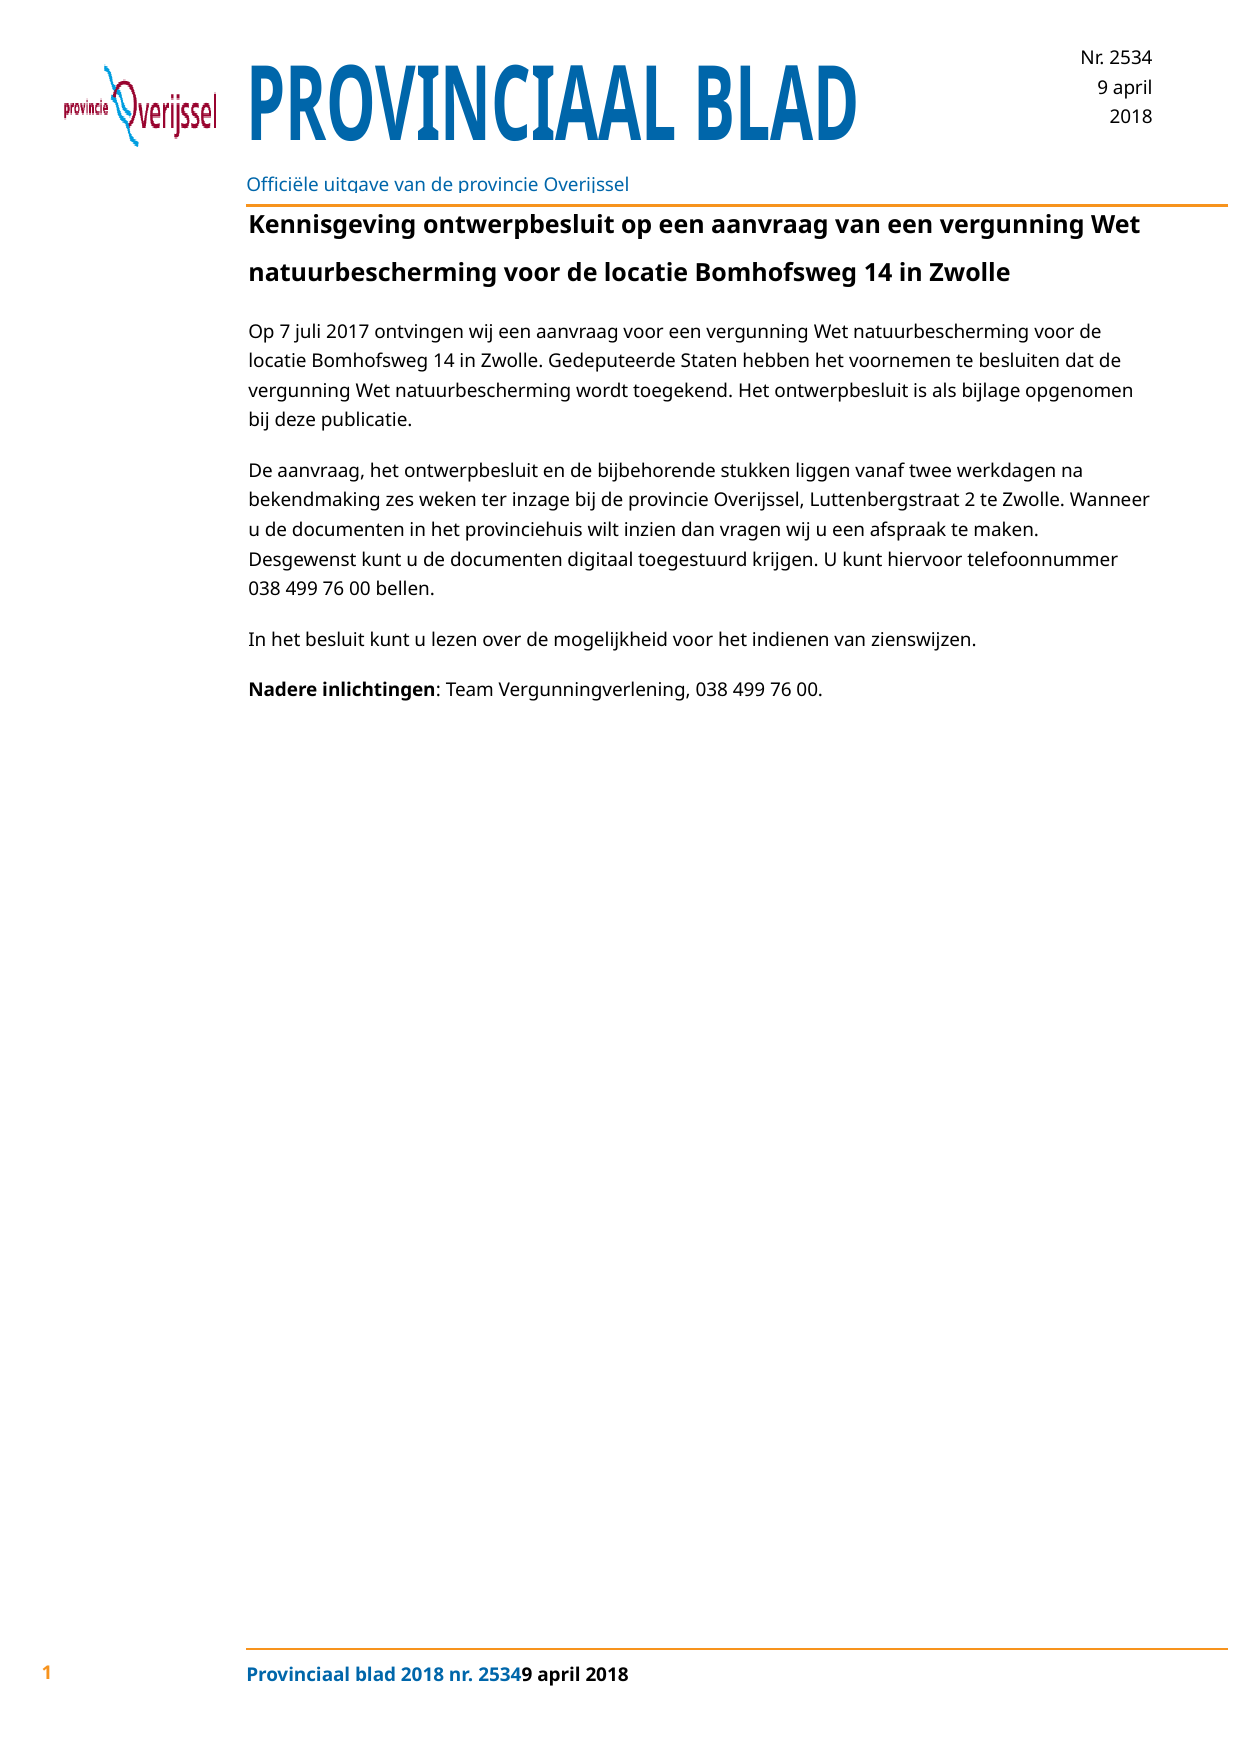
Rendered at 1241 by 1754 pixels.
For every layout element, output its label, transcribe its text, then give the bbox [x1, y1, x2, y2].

text Kennisgeving ontwerpbesluit op een aanvraag van een vergunning Wet natuurbescherming voor de locatie Bomhofsweg 14 in Zwolle [248, 207, 1152, 288]
text Nadere inlichtingen: Team Vergunningverlening, 038 499 76 00. [248, 676, 1152, 702]
text In het besluit kunt u lezen over de mogelijkheid voor het indienen van zienswijzen. [248, 626, 1152, 652]
text Op 7 juli 2017 ontvingen wij een aanvraag voor een vergunning Wet natuurbescherming voor de locatie Bomhofsweg 14 in Zwolle. Gedeputeerde Staten hebben het voornemen te besluiten dat de vergunning Wet natuurbescherming wordt toegekend. Het ontwerpbesluit is als bijlage opgenomen bij deze publicatie. [248, 318, 1152, 432]
picture [41, 47, 231, 172]
text De aanvraag, het ontwerpbesluit en de bijbehorende stukken liggen vanaf twee werkdagen na bekendmaking zes weken ter inzage bij de provincie Overijssel, Luttenbergstraat 2 te Zwolle. Wanneer u de documenten in het provinciehuis wilt inzien dan vragen wij u een afspraak te maken. Desgewenst kunt u de documenten digitaal toegestuurd krijgen. U kunt hiervoor telefoonnummer 038 499 76 00 bellen. [248, 457, 1152, 601]
